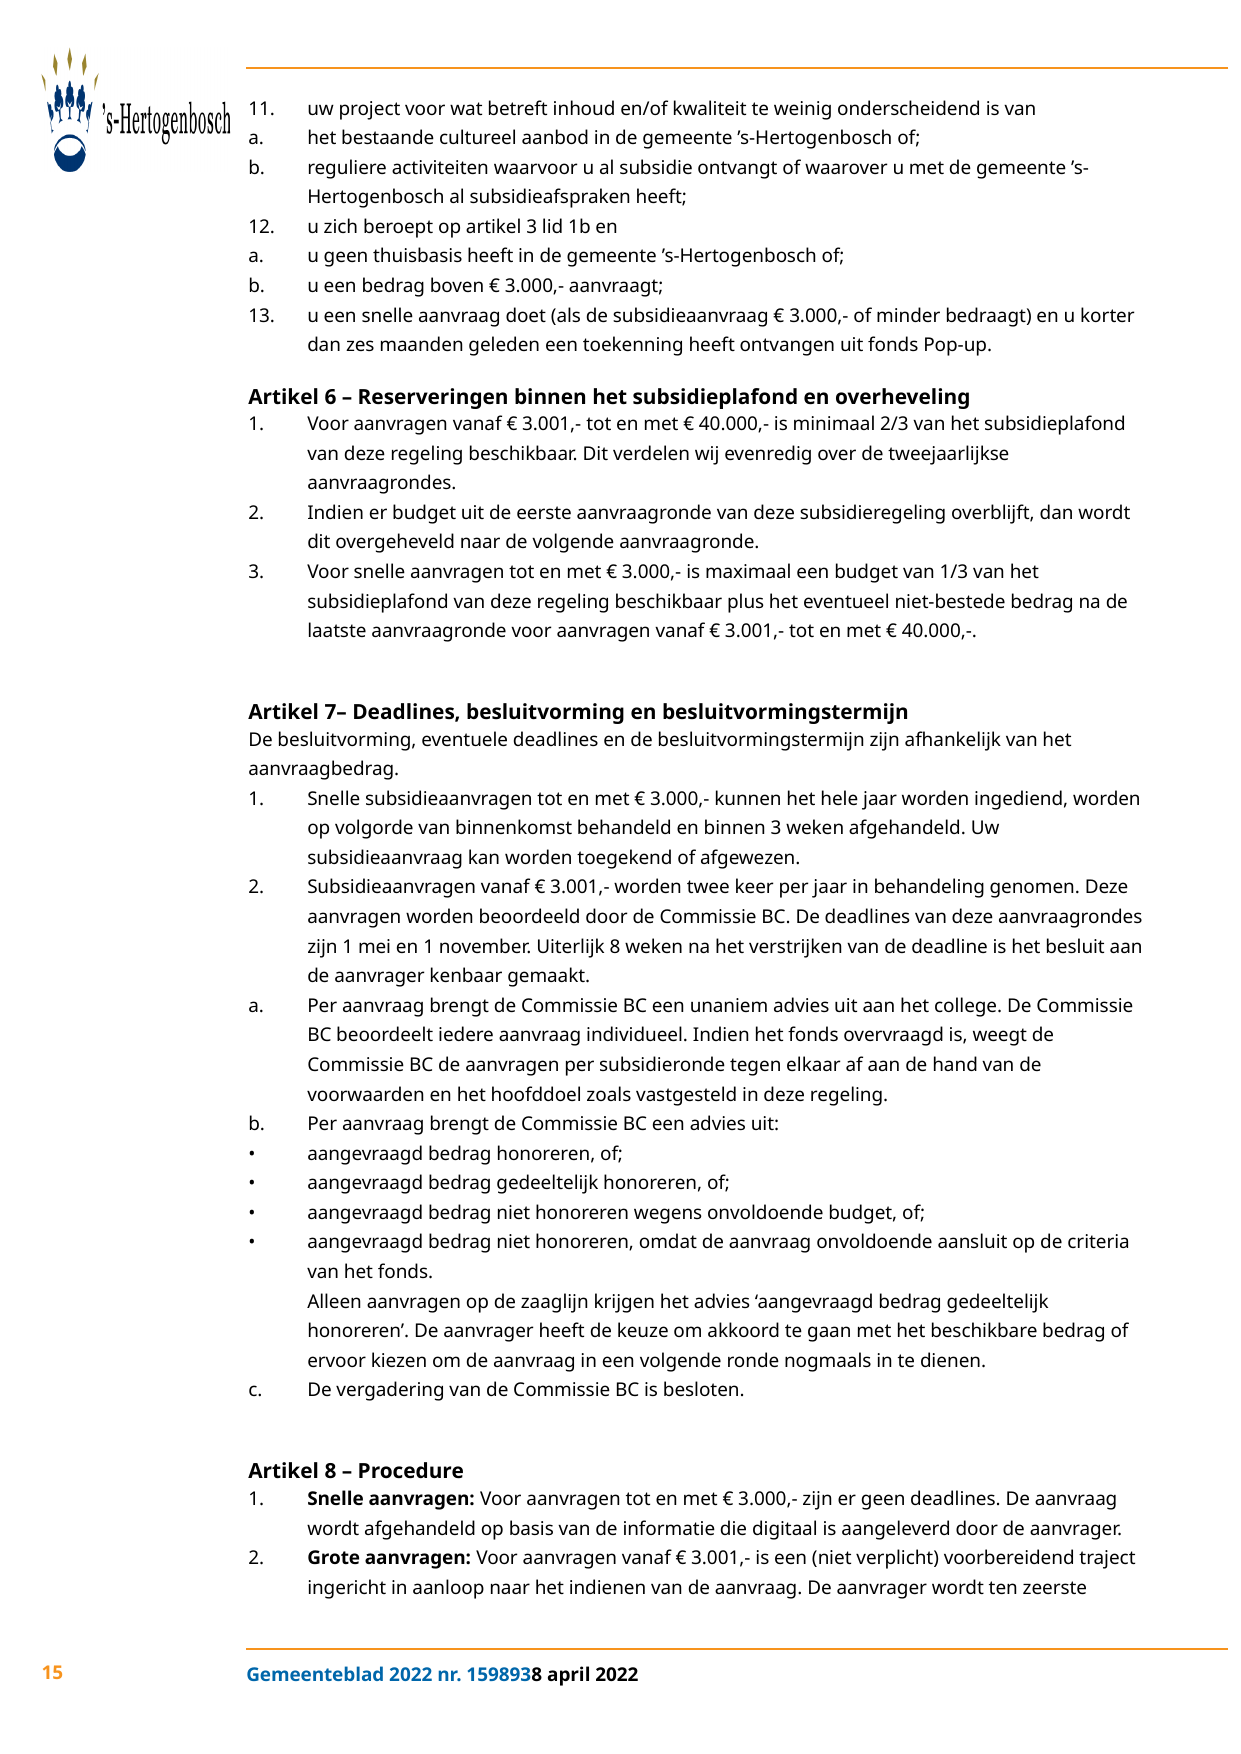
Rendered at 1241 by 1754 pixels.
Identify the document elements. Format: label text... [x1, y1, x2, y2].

list Indien er budget uit de eerste aanvraagronde van deze subsidieregeling overblijft, dan wordt dit overgeheveld naar de volgende aanvraagronde. [248, 499, 1152, 554]
list Subsidieaanvragen vanaf € 3.001,- worden twee keer per jaar in behandeling genomen. Deze aanvragen worden beoordeeld door de Commissie BC. De deadlines van deze aanvraagrondes zijn 1 mei en 1 november. Uiterlijk 8 weken na het verstrijken van de deadline is het besluit aan de aanvrager kenbaar gemaakt. [248, 874, 1152, 988]
list u een bedrag boven € 3.000,- aanvraagt; [248, 272, 1152, 298]
list Grote aanvragen: Voor aanvragen vanaf € 3.001,- is een (niet verplicht) voorbereidend traject ingericht in aanloop naar het indienen van de aanvraag. De aanvrager wordt ten zeerste [248, 1544, 1152, 1599]
list Voor snelle aanvragen tot en met € 3.000,- is maximaal een budget van 1/3 van het subsidieplafond van deze regeling beschikbaar plus het eventueel niet-bestede bedrag na de laatste aanvraagronde voor aanvragen vanaf € 3.001,- tot en met € 40.000,-. [248, 558, 1152, 643]
list De vergadering van de Commissie BC is besloten. [248, 1377, 1152, 1402]
list Per aanvraag brengt de Commissie BC een unaniem advies uit aan het college. De Commissie BC beoordeelt iedere aanvraag individueel. Indien het fonds overvraagd is, weegt de Commissie BC de aanvragen per subsidieronde tegen elkaar af aan de hand van de voorwaarden en het hoofddoel zoals vastgesteld in deze regeling. [248, 992, 1152, 1107]
list Voor aanvragen vanaf € 3.001,- tot en met € 40.000,- is minimaal 2/3 van het subsidieplafond van deze regeling beschikbaar. Dit verdelen wij evenredig over de tweejaarlijkse aanvraagrondes. [248, 410, 1152, 495]
list aangevraagd bedrag niet honoreren wegens onvoldoende budget, of; [248, 1199, 1152, 1225]
text Artikel 8 – Procedure [248, 1457, 1152, 1485]
list Per aanvraag brengt de Commissie BC een advies uit: [248, 1110, 1152, 1136]
text Artikel 6 – Reserveringen binnen het subsidieplafond en overheveling [248, 382, 1152, 410]
list u zich beroept op artikel 3 lid 1b en [248, 213, 1152, 239]
list aangevraagd bedrag gedeeltelijk honoreren, of; [248, 1169, 1152, 1195]
text Artikel 7– Deadlines, besluitvorming en besluitvormingstermijn [248, 697, 1152, 726]
text De besluitvorming, eventuele deadlines en de besluitvormingstermijn zijn afhankelijk van het aanvraagbedrag. [248, 726, 1152, 781]
list aangevraagd bedrag niet honoreren, omdat de aanvraag onvoldoende aansluit op de criteria van het fonds. [248, 1229, 1152, 1284]
list u een snelle aanvraag doet (als de subsidieaanvraag € 3.000,- of minder bedraagt) en u korter dan zes maanden geleden een toekenning heeft ontvangen uit fonds Pop-up. [248, 302, 1152, 357]
list reguliere activiteiten waarvoor u al subsidie ontvangt of waarover u met de gemeente ’s-Hertogenbosch al subsidieafspraken heeft; [248, 154, 1152, 209]
list Alleen aanvragen op de zaaglijn krijgen het advies ‘aangevraagd bedrag gedeeltelijk honoreren’. De aanvrager heeft de keuze om akkoord te gaan met het beschikbare bedrag of ervoor kiezen om de aanvraag in een volgende ronde nogmaals in te dienen. [248, 1288, 1152, 1373]
list Snelle aanvragen: Voor aanvragen tot en met € 3.000,- zijn er geen deadlines. De aanvraag wordt afgehandeld op basis van de informatie die digitaal is aangeleverd door de aanvrager. [248, 1485, 1152, 1540]
list uw project voor wat betreft inhoud en/of kwaliteit te weinig onderscheidend is van [248, 95, 1152, 121]
picture [41, 47, 231, 172]
list Snelle subsidieaanvragen tot en met € 3.000,- kunnen het hele jaar worden ingediend, worden op volgorde van binnenkomst behandeld en binnen 3 weken afgehandeld. Uw subsidieaanvraag kan worden toegekend of afgewezen. [248, 785, 1152, 870]
list aangevraagd bedrag honoreren, of; [248, 1140, 1152, 1166]
list het bestaande cultureel aanbod in de gemeente ’s-Hertogenbosch of; [248, 124, 1152, 150]
list u geen thuisbasis heeft in de gemeente ’s-Hertogenbosch of; [248, 243, 1152, 268]
